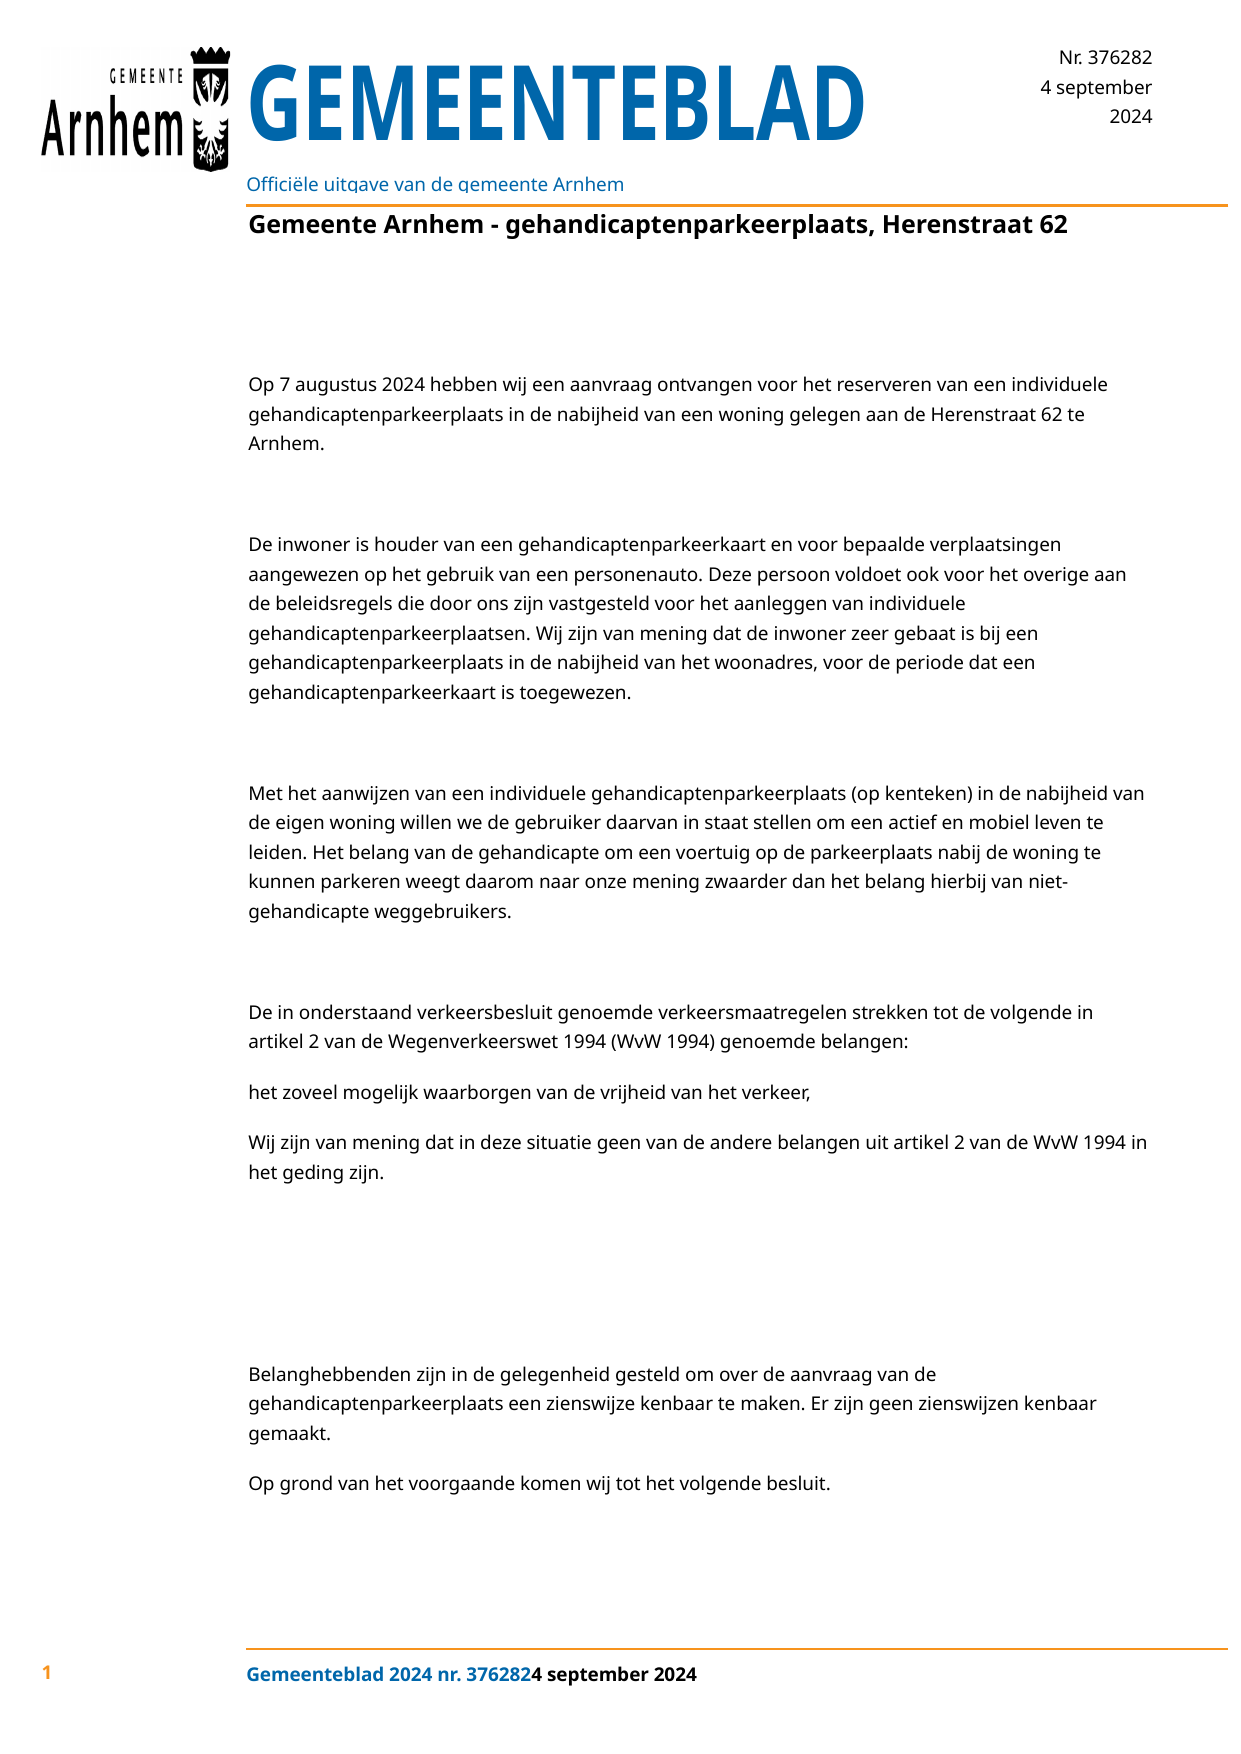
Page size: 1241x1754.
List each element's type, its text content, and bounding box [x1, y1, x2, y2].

text Belanghebbenden zijn in de gelegenheid gesteld om over de aanvraag van de gehandicaptenparkeerplaats een zienswijze kenbaar te maken. Er zijn geen zienswijzen kenbaar gemaakt. [248, 1361, 1152, 1446]
text Op 7 augustus 2024 hebben wij een aanvraag ontvangen voor het reserveren van een individuele gehandicaptenparkeerplaats in de nabijheid van een woning gelegen aan de Herenstraat 62 te Arnhem. [248, 371, 1152, 456]
text De inwoner is houder van een gehandicaptenparkeerkaart en voor bepaalde verplaatsingen aangewezen op het gebruik van een personenauto. Deze persoon voldoet ook voor het overige aan de beleidsregels die door ons zijn vastgesteld voor het aanleggen van individuele gehandicaptenparkeerplaatsen. Wij zijn van mening dat de inwoner zeer gebaat is bij een gehandicaptenparkeerplaats in de nabijheid van het woonadres, voor de periode dat een gehandicaptenparkeerkaart is toegewezen. [248, 531, 1152, 705]
text Wij zijn van mening dat in deze situatie geen van de andere belangen uit artikel 2 van de WvW 1994 in het geding zijn. [248, 1129, 1152, 1185]
text het zoveel mogelijk waarborgen van de vrijheid van het verkeer, [248, 1079, 1152, 1105]
text Op grond van het voorgaande komen wij tot het volgende besluit. [248, 1470, 1152, 1496]
text Met het aanwijzen van een individuele gehandicaptenparkeerplaats (op kenteken) in de nabijheid van de eigen woning willen we de gebruiker daarvan in staat stellen om een actief en mobiel leven te leiden. Het belang van de gehandicapte om een voertuig op de parkeerplaats nabij de woning te kunnen parkeren weegt daarom naar onze mening zwaarder dan het belang hierbij van niet-gehandicapte weggebruikers. [248, 780, 1152, 924]
text Gemeente Arnhem - gehandicaptenparkeerplaats, Herenstraat 62 [248, 207, 1152, 241]
picture [41, 47, 231, 172]
text De in onderstaand verkeersbesluit genoemde verkeersmaatregelen strekken tot de volgende in artikel 2 van de Wegenverkeerswet 1994 (WvW 1994) genoemde belangen: [248, 999, 1152, 1054]
